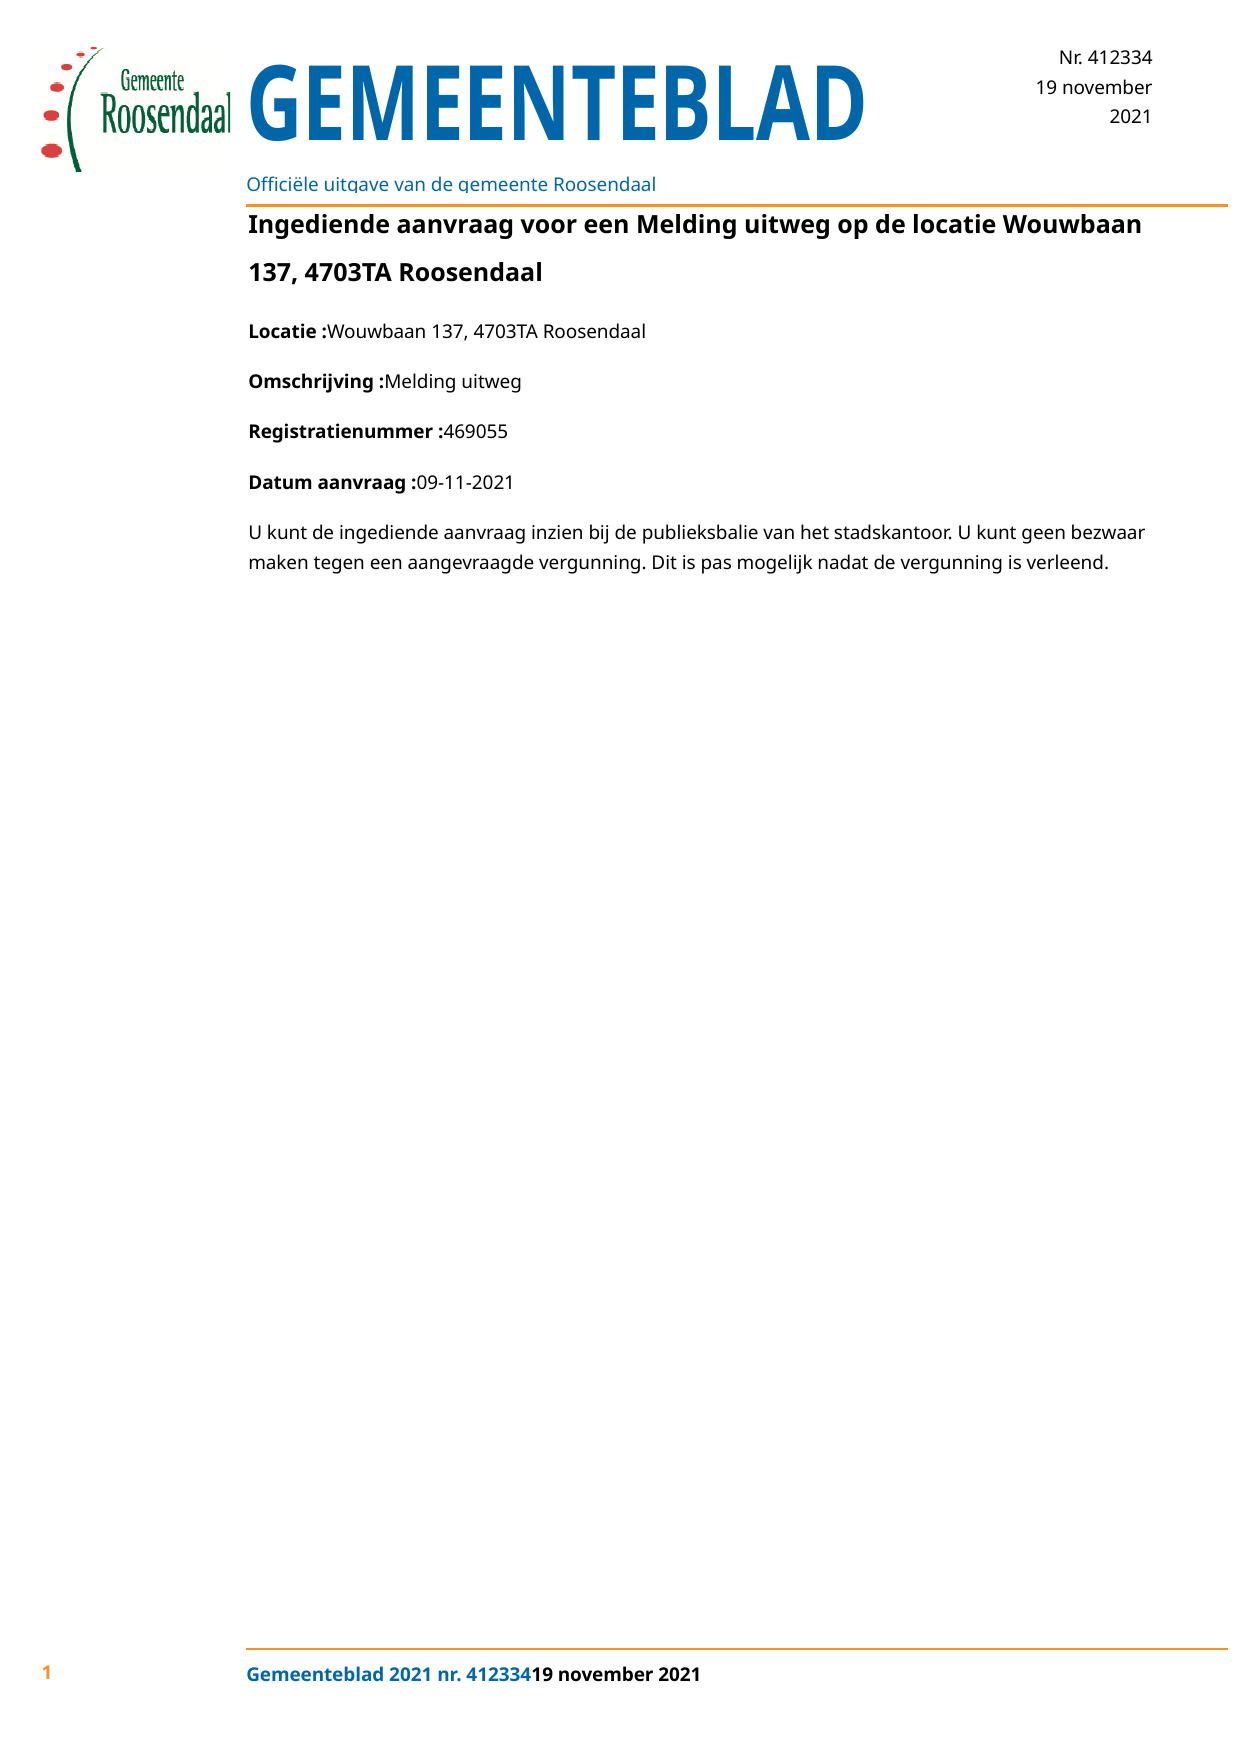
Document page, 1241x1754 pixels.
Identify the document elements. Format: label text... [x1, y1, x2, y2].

text Locatie :Wouwbaan 137, 4703TA Roosendaal [248, 318, 1152, 344]
text Registratienummer :469055 [248, 419, 1152, 444]
text Datum aanvraag :09-11-2021 [248, 469, 1152, 495]
picture [41, 47, 231, 172]
text Omschrijving :Melding uitweg [248, 368, 1152, 394]
text Ingediende aanvraag voor een Melding uitweg op de locatie Wouwbaan 137, 4703TA Roosendaal [248, 207, 1152, 288]
text U kunt de ingediende aanvraag inzien bij de publieksbalie van het stadskantoor. U kunt geen bezwaar maken tegen een aangevraagde vergunning. Dit is pas mogelijk nadat de vergunning is verleend. [248, 519, 1152, 575]
